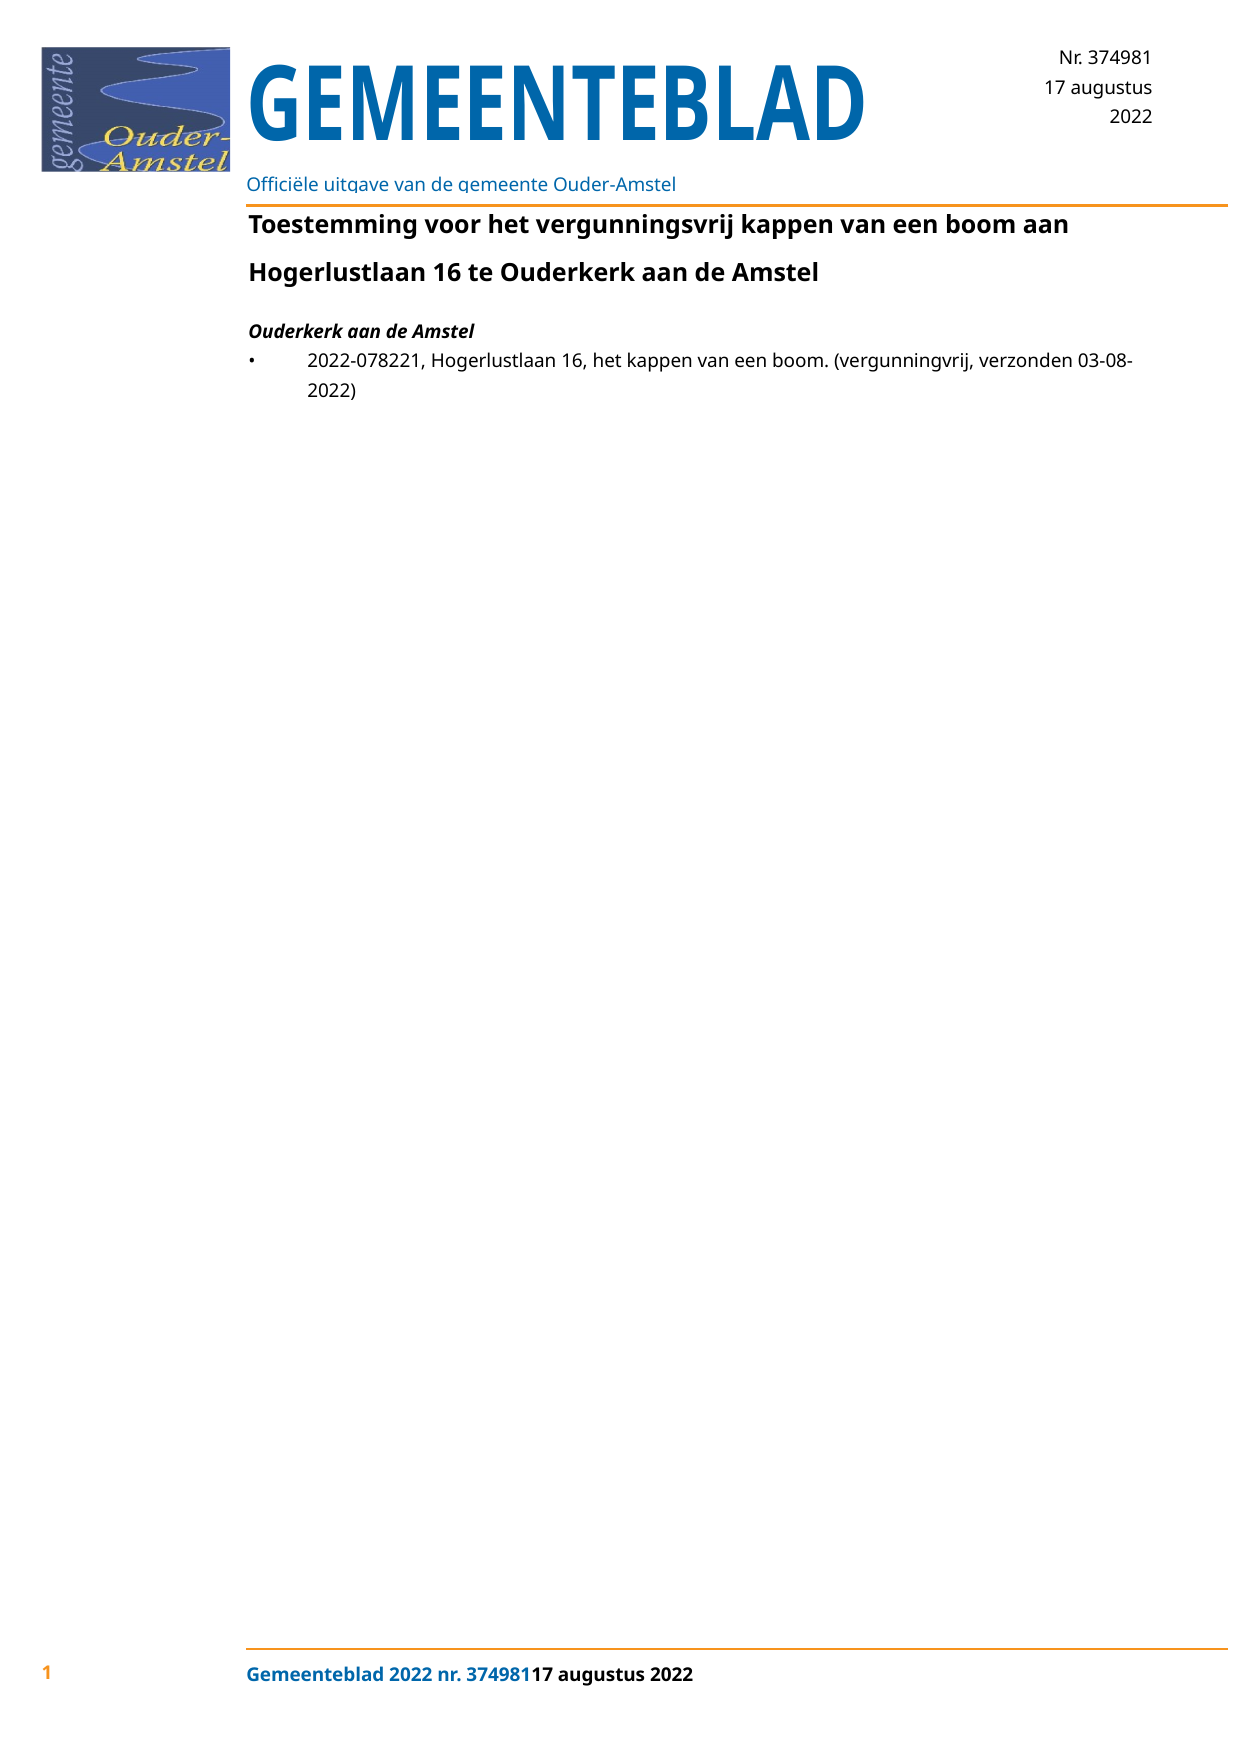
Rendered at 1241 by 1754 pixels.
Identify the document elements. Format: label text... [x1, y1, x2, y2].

text Toestemming voor het vergunningsvrij kappen van een boom aan Hogerlustlaan 16 te Ouderkerk aan de Amstel [248, 207, 1152, 288]
text Ouderkerk aan de Amstel [248, 318, 1152, 344]
picture [41, 47, 231, 172]
list 2022-078221, Hogerlustlaan 16, het kappen van een boom. (vergunningvrij, verzonden 03-08-2022) [248, 347, 1152, 403]
